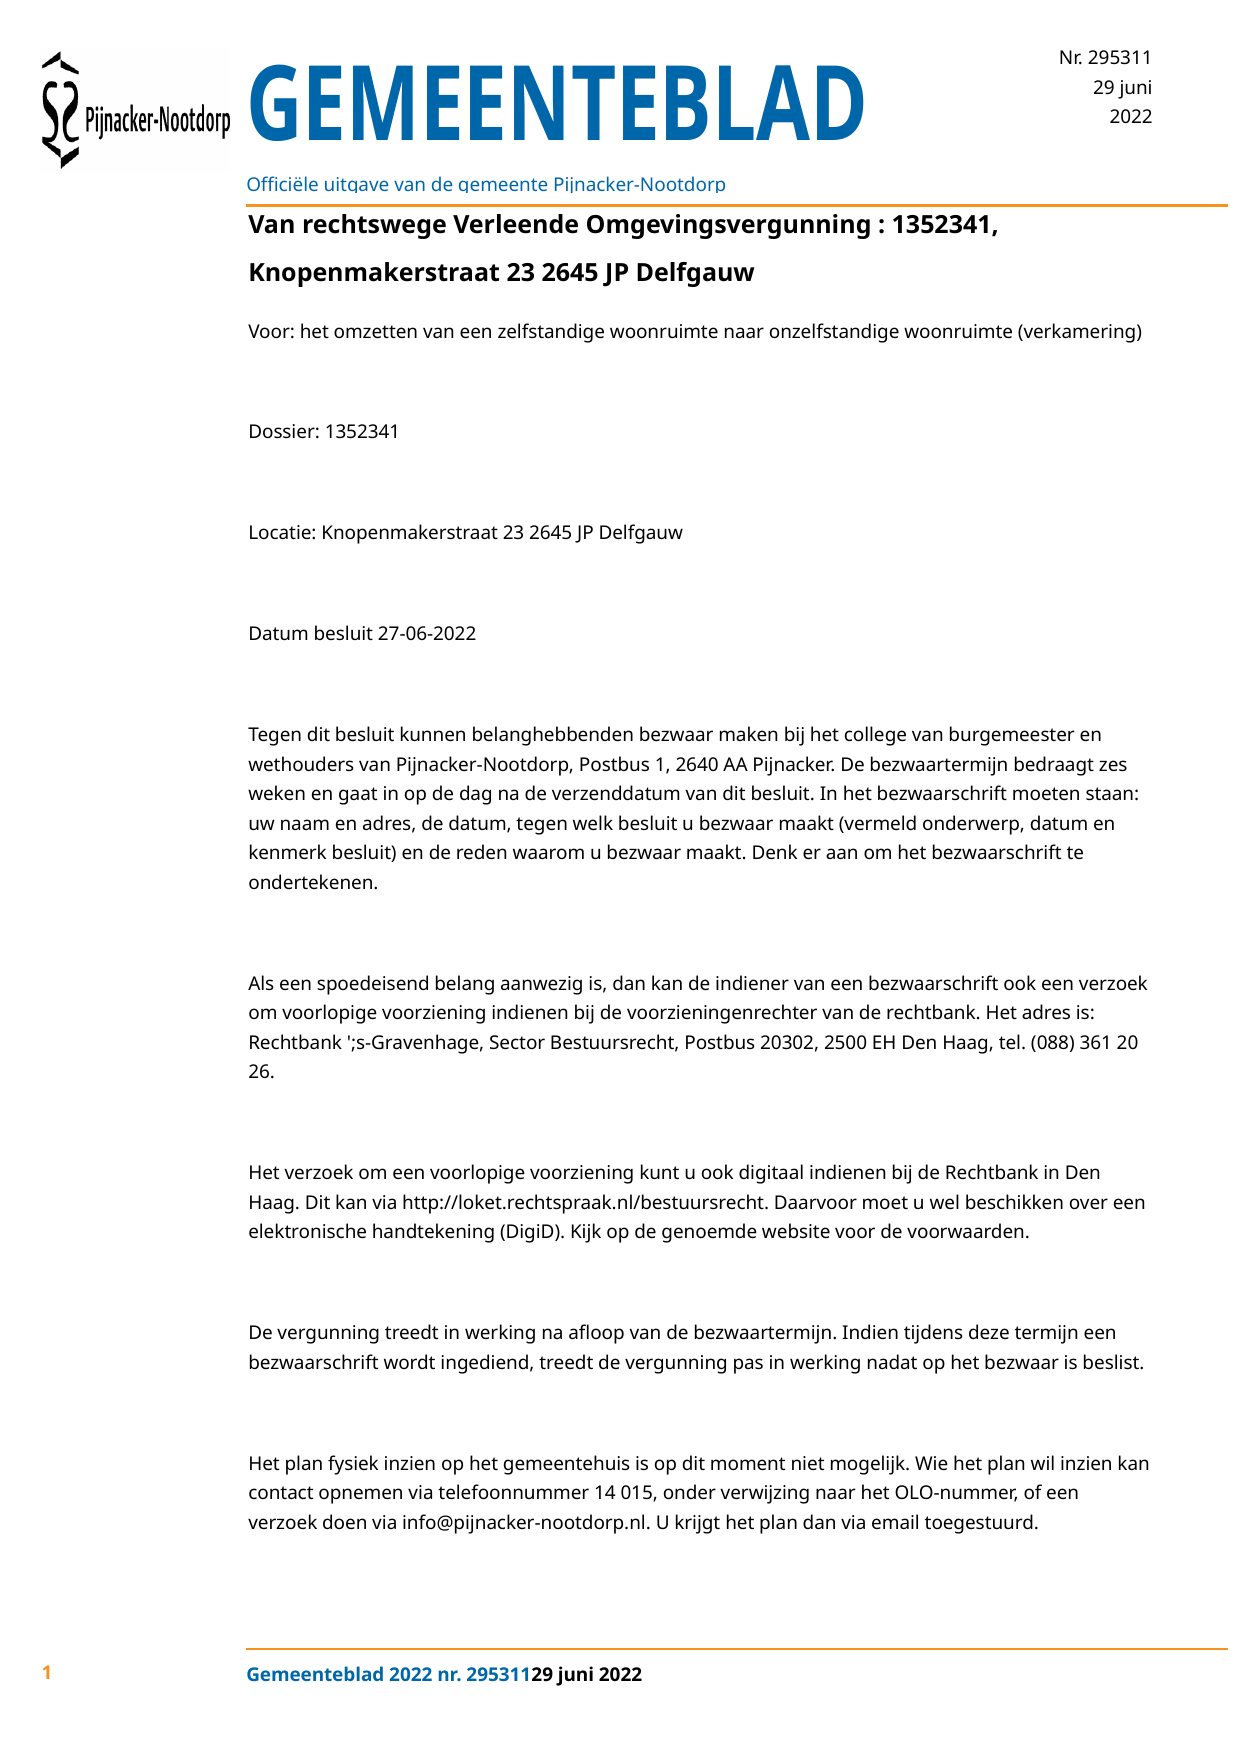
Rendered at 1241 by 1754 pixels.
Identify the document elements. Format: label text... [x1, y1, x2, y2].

text Dossier: 1352341 [248, 419, 1152, 444]
text Het plan fysiek inzien op het gemeentehuis is op dit moment niet mogelijk. Wie het plan wil inzien kan contact opnemen via telefoonnummer 14 015, onder verwijzing naar het OLO-nummer, of een verzoek doen via info@pijnacker-nootdorp.nl. U krijgt het plan dan via email toegestuurd. [248, 1450, 1152, 1535]
picture [41, 47, 231, 172]
text De vergunning treedt in werking na afloop van de bezwaartermijn. Indien tijdens deze termijn een bezwaarschrift wordt ingediend, treedt de vergunning pas in werking nadat op het bezwaar is beslist. [248, 1319, 1152, 1375]
text Van rechtswege Verleende Omgevingsvergunning : 1352341, Knopenmakerstraat 23 2645 JP Delfgauw [248, 207, 1152, 288]
text Als een spoedeisend belang aanwezig is, dan kan de indiener van een bezwaarschrift ook een verzoek om voorlopige voorziening indienen bij de voorzieningenrechter van de rechtbank. Het adres is: Rechtbank ';s-Gravenhage, Sector Bestuursrecht, Postbus 20302, 2500 EH Den Haag, tel. (088) 361 20 26. [248, 970, 1152, 1084]
text Voor: het omzetten van een zelfstandige woonruimte naar onzelfstandige woonruimte (verkamering) [248, 318, 1152, 344]
text Datum besluit 27-06-2022 [248, 620, 1152, 646]
text Locatie: Knopenmakerstraat 23 2645 JP Delfgauw [248, 519, 1152, 545]
text Het verzoek om een voorlopige voorziening kunt u ook digitaal indienen bij de Rechtbank in Den Haag. Dit kan via http://loket.rechtspraak.nl/bestuursrecht. Daarvoor moet u wel beschikken over een elektronische handtekening (DigiD). Kijk op de genoemde website voor de voorwaarden. [248, 1159, 1152, 1244]
text Tegen dit besluit kunnen belanghebbenden bezwaar maken bij het college van burgemeester en wethouders van Pijnacker-Nootdorp, Postbus 1, 2640 AA Pijnacker. De bezwaartermijn bedraagt zes weken en gaat in op de dag na de verzenddatum van dit besluit. In het bezwaarschrift moeten staan: uw naam en adres, de datum, tegen welk besluit u bezwaar maakt (vermeld onderwerp, datum en kenmerk besluit) en de reden waarom u bezwaar maakt. Denk er aan om het bezwaarschrift te ondertekenen. [248, 721, 1152, 895]
